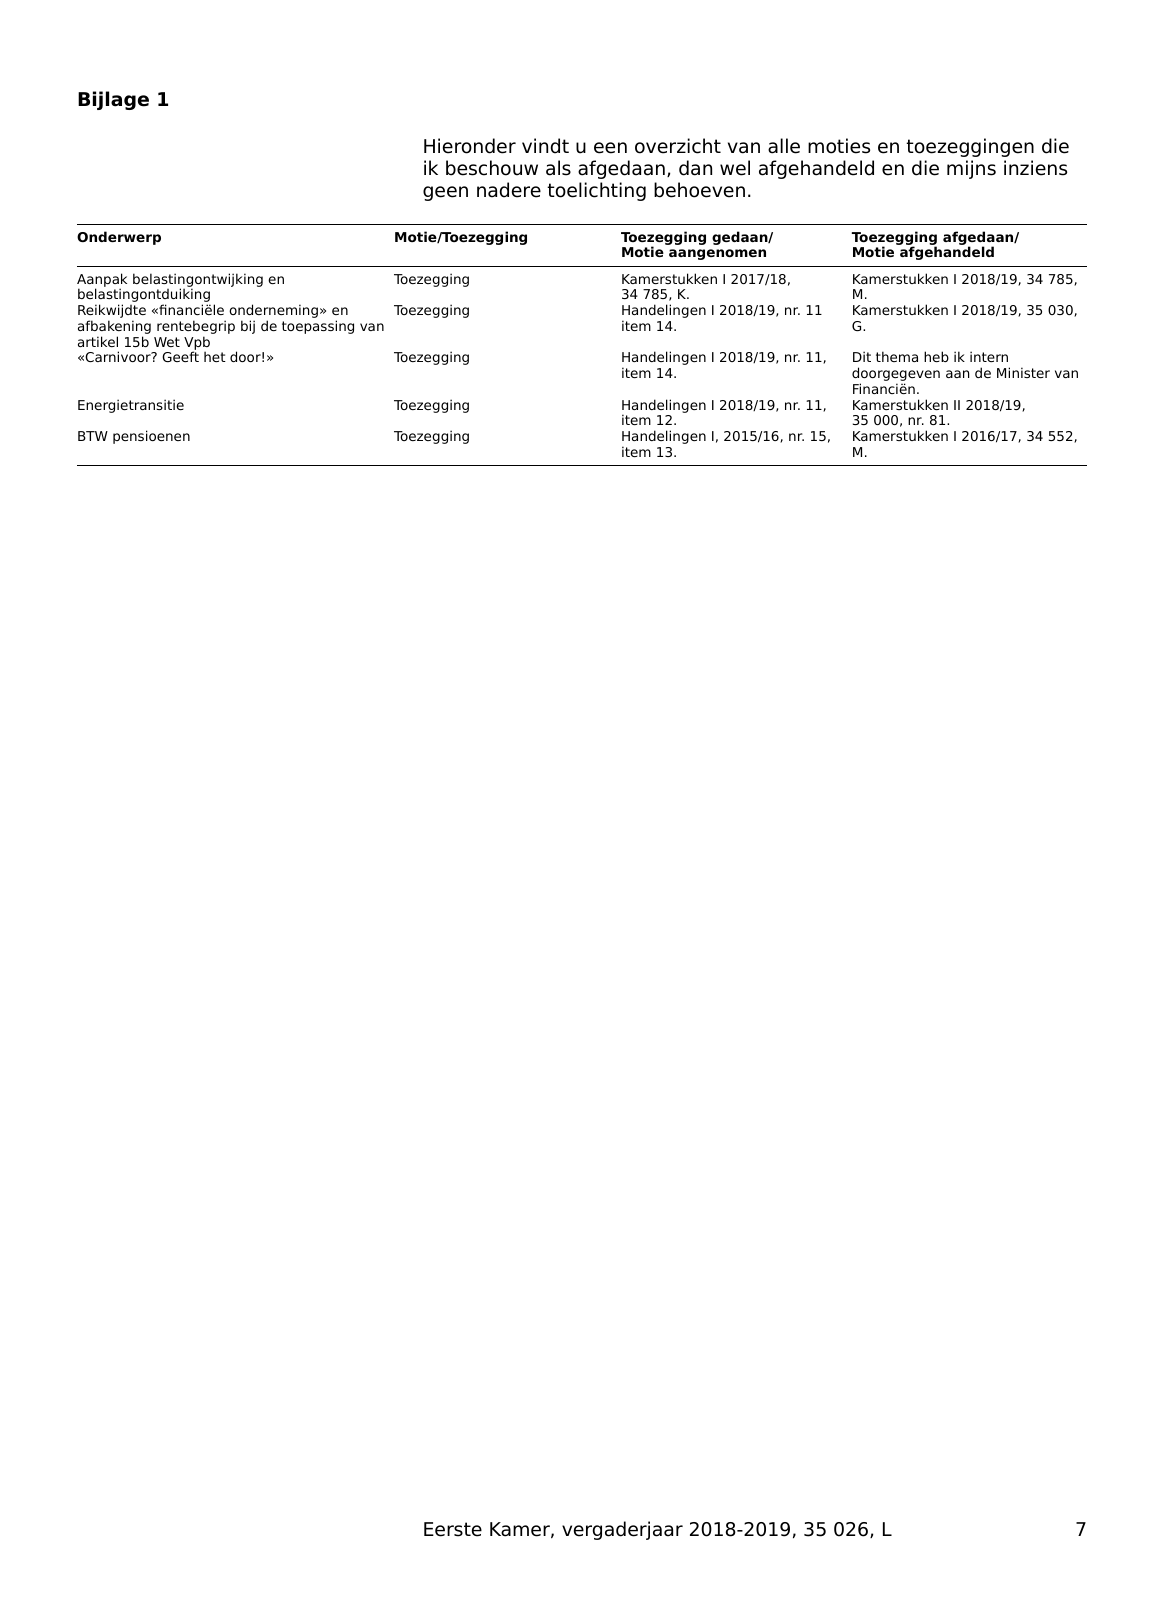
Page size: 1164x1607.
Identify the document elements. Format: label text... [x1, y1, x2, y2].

table_cell Kamerstukken I 2017/18, 34 785, K. [615, 267, 846, 303]
table_cell Dit thema heb ik intern doorgegeven aan de Minister van Financiën. [846, 350, 1087, 397]
table_cell Handelingen I 2018/19, nr. 11, item 12. [615, 397, 846, 429]
table_cell Kamerstukken I 2016/17, 34 552, M. [846, 429, 1087, 465]
table_cell Toezegging [388, 429, 615, 465]
subtitle Bijlage 1 [77, 89, 1087, 111]
table_cell Toezegging [388, 267, 615, 303]
table_cell BTW pensioenen [77, 429, 388, 465]
table_cell Energietransitie [77, 397, 388, 429]
table_cell Kamerstukken I 2018/19, 35 030, G. [846, 303, 1087, 350]
table_cell Toezegging [388, 397, 615, 429]
table_header Toezegging afgedaan/ Motie afgehandeld [846, 225, 1087, 266]
table_cell Handelingen I 2018/19, nr. 11 item 14. [615, 303, 846, 350]
table_cell Toezegging [388, 303, 615, 350]
table_cell Handelingen I, 2015/16, nr. 15, item 13. [615, 429, 846, 465]
table_cell Kamerstukken I 2018/19, 34 785, M. [846, 267, 1087, 303]
text Hieronder vindt u een overzicht van alle moties en toezeggingen die ik beschouw als afgedaan, dan wel afgehandeld en die mijns inziens geen nadere toelichting behoeven. [422, 136, 1087, 202]
table_cell Aanpak belastingontwijking en belastingontduiking [77, 267, 388, 303]
table_cell «Carnivoor? Geeft het door!» [77, 350, 388, 397]
table_cell Toezegging [388, 350, 615, 397]
table_header Motie/Toezegging [388, 225, 615, 266]
table_cell Handelingen I 2018/19, nr. 11, item 14. [615, 350, 846, 397]
table_cell Reikwijdte «financiële onderneming» en afbakening rentebegrip bij de toepassing van artikel 15b Wet Vpb [77, 303, 388, 350]
table_header Onderwerp [77, 225, 388, 266]
table_header Toezegging gedaan/ Motie aangenomen [615, 225, 846, 266]
table_cell Kamerstukken II 2018/19, 35 000, nr. 81. [846, 397, 1087, 429]
